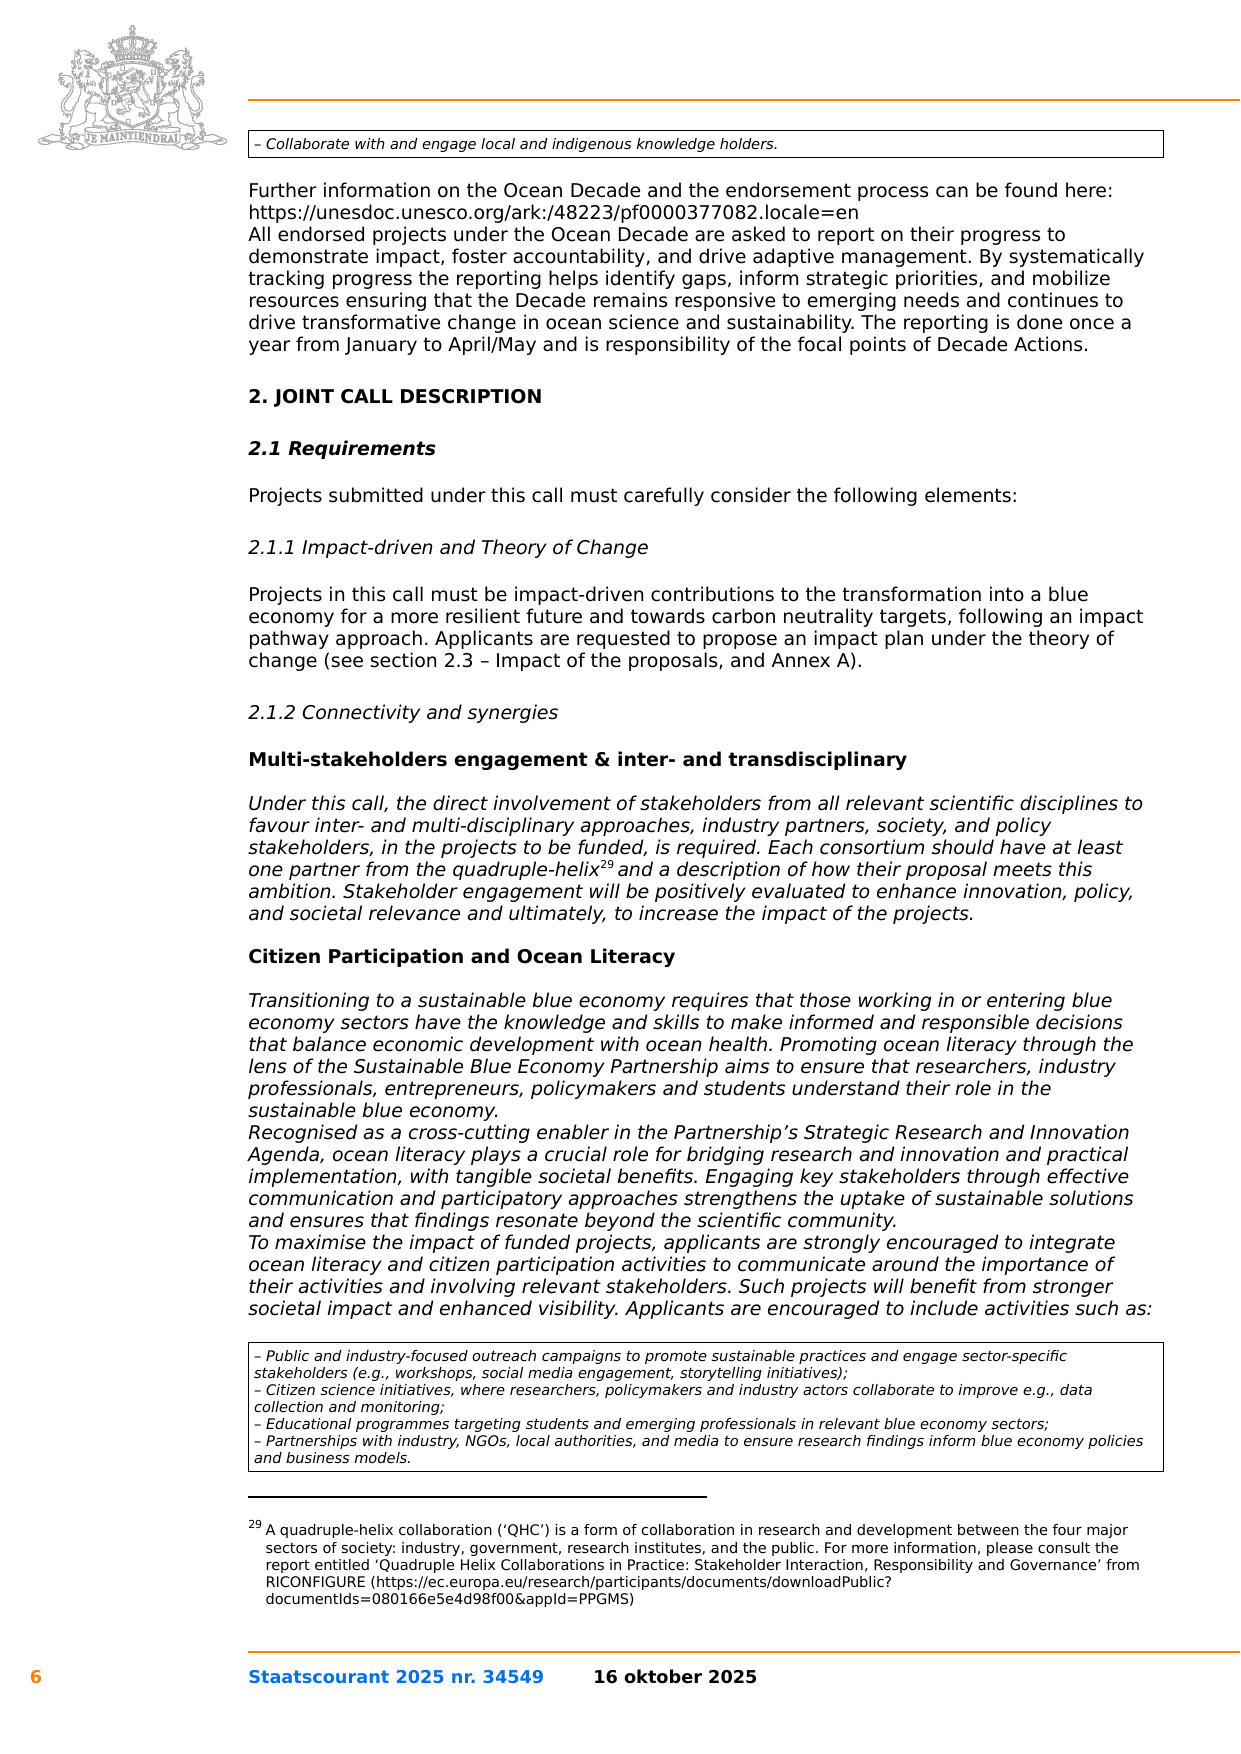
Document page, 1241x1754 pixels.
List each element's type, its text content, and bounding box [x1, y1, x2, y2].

text Projects submitted under this call must carefully consider the following elements: [248, 485, 1163, 507]
subtitle 2. JOINT CALL DESCRIPTION [248, 386, 1163, 408]
subtitle 2.1 Requirements [248, 438, 1163, 460]
subtitle Multi-stakeholders engagement & inter- and transdisciplinary [248, 749, 1163, 771]
table_header – Collaborate with and engage local and indigenous knowledge holders. [249, 131, 1163, 157]
picture [38, 25, 227, 150]
subtitle 2.1.1 Impact-driven and Theory of Change [248, 537, 1163, 559]
text Projects in this call must be impact-driven contributions to the transformation into a blue economy for a more resilient future and towards carbon neutrality targets, following an impact pathway approach. Applicants are requested to propose an impact plan under the theory of change (see section 2.3 – Impact of the proposals, and Annex A). [248, 584, 1163, 672]
text To maximise the impact of funded projects, applicants are strongly encouraged to integrate ocean literacy and citizen participation activities to communicate around the importance of their activities and involving relevant stakeholders. Such projects will benefit from stronger societal impact and enhanced visibility. Applicants are encouraged to include activities such as: [248, 1232, 1163, 1320]
subtitle 2.1.2 Connectivity and synergies [248, 702, 1163, 724]
text A quadruple-helix collaboration (‘QHC’) is a form of collaboration in research and development between the four major sectors of society: industry, government, research institutes, and the public. For more information, please consult the report entitled ‘Quadruple Helix Collaborations in Practice: Stakeholder Interaction, Responsibility and Governance’ from RICONFIGURE (https://ec.europa.eu/research/participants/documents/downloadPublic?documentIds=080166e5e4d98f00&appId=PPGMS) [248, 1518, 1163, 1608]
text All endorsed projects under the Ocean Decade are asked to report on their progress to demonstrate impact, foster accountability, and drive adaptive management. By systematically tracking progress the reporting helps identify gaps, inform strategic priorities, and mobilize resources ensuring that the Decade remains responsive to emerging needs and continues to drive transformative change in ocean science and sustainability. The reporting is done once a year from January to April/May and is responsibility of the focal points of Decade Actions. [248, 224, 1163, 356]
text Recognised as a cross-cutting enabler in the Partnership’s Strategic Research and Innovation Agenda, ocean literacy plays a crucial role for bridging research and innovation and practical implementation, with tangible societal benefits. Engaging key stakeholders through effective communication and participatory approaches strengthens the uptake of sustainable solutions and ensures that findings resonate beyond the scientific community. [248, 1122, 1163, 1232]
text Under this call, the direct involvement of stakeholders from all relevant scientific disciplines to favour inter- and multi-disciplinary approaches, industry partners, society, and policy stakeholders, in the projects to be funded, is required. Each consortium should have at least one partner from the quadruple-helixand a description of how their proposal meets this ambition. Stakeholder engagement will be positively evaluated to enhance innovation, policy, and societal relevance and ultimately, to increase the impact of the projects. [248, 793, 1163, 924]
subtitle Citizen Participation and Ocean Literacy [248, 946, 1163, 968]
text Further information on the Ocean Decade and the endorsement process can be found here: https://unesdoc.unesco.org/ark:/48223/pf0000377082.locale=en [248, 180, 1163, 224]
text Transitioning to a sustainable blue economy requires that those working in or entering blue economy sectors have the knowledge and skills to make informed and responsible decisions that balance economic development with ocean health. Promoting ocean literacy through the lens of the Sustainable Blue Economy Partnership aims to ensure that researchers, industry professionals, entrepreneurs, policymakers and students understand their role in the sustainable blue economy. [248, 990, 1163, 1122]
table_header – Public and industry-focused outreach campaigns to promote sustainable practices and engage sector-specific stakeholders (e.g., workshops, social media engagement, storytelling initiatives); – Citizen science initiatives, where researchers, policymakers and industry actors collaborate to improve e.g., data collection and monitoring; – Educational programmes targeting students and emerging professionals in relevant blue economy sectors; – Partnerships with industry, NGOs, local authorities, and media to ensure research findings inform blue economy policies and business models. [249, 1343, 1163, 1471]
